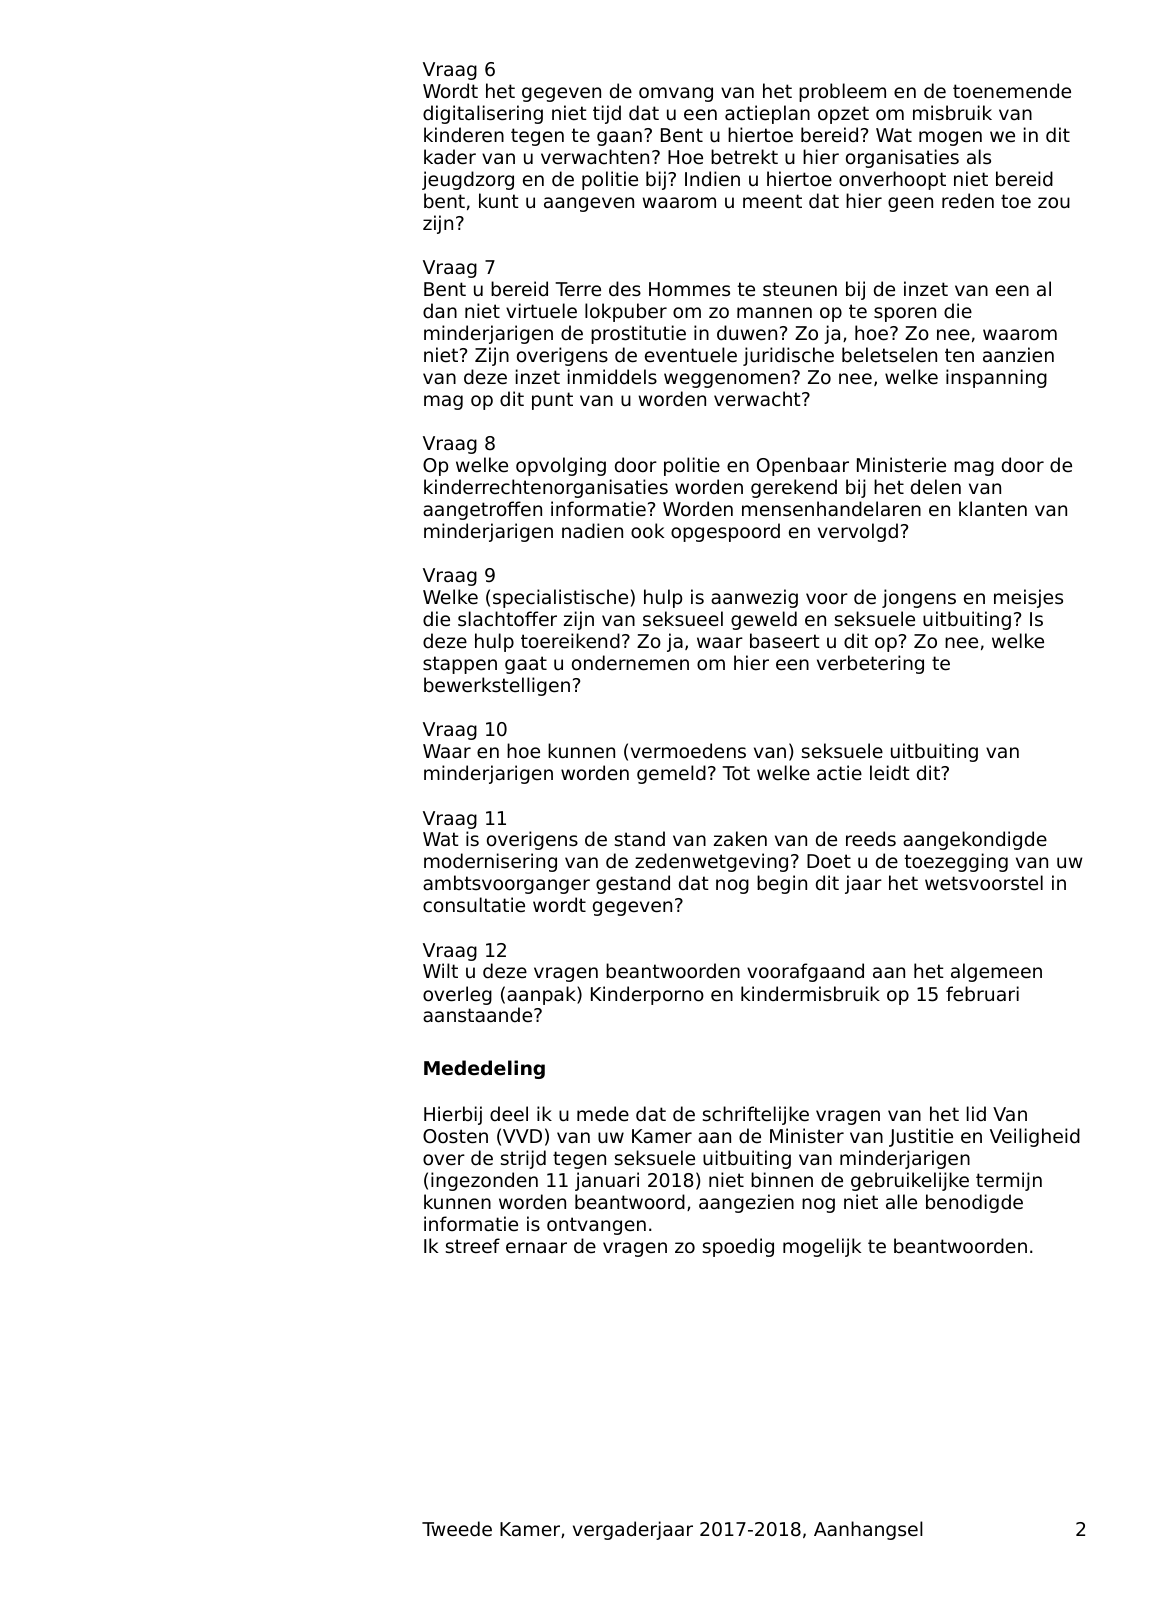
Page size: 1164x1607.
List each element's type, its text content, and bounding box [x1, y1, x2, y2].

text Vraag 12 [422, 939, 1087, 961]
text Wat is overigens de stand van zaken van de reeds aangekondigde modernisering van de zedenwetgeving? Doet u de toezegging van uw ambtsvoorganger gestand dat nog begin dit jaar het wetsvoorstel in consultatie wordt gegeven? [422, 829, 1087, 917]
text Vraag 7 [422, 257, 1087, 279]
text Bent u bereid Terre des Hommes te steunen bij de inzet van een al dan niet virtuele lokpuber om zo mannen op te sporen die minderjarigen de prostitutie in duwen? Zo ja, hoe? Zo nee, waarom niet? Zijn overigens de eventuele juridische beletselen ten aanzien van deze inzet inmiddels weggenomen? Zo nee, welke inspanning mag op dit punt van u worden verwacht? [422, 279, 1087, 411]
text Wordt het gegeven de omvang van het probleem en de toenemende digitalisering niet tijd dat u een actieplan opzet om misbruik van kinderen tegen te gaan? Bent u hiertoe bereid? Wat mogen we in dit kader van u verwachten? Hoe betrekt u hier organisaties als jeugdzorg en de politie bij? Indien u hiertoe onverhoopt niet bereid bent, kunt u aangeven waarom u meent dat hier geen reden toe zou zijn? [422, 81, 1087, 235]
text Vraag 11 [422, 807, 1087, 829]
text Welke (specialistische) hulp is aanwezig voor de jongens en meisjes die slachtoffer zijn van seksueel geweld en seksuele uitbuiting? Is deze hulp toereikend? Zo ja, waar baseert u dit op? Zo nee, welke stappen gaat u ondernemen om hier een verbetering te bewerkstelligen? [422, 587, 1087, 697]
text Ik streef ernaar de vragen zo spoedig mogelijk te beantwoorden. [422, 1236, 1087, 1258]
text Wilt u deze vragen beantwoorden voorafgaand aan het algemeen overleg (aanpak) Kinderporno en kindermisbruik op 15 februari aanstaande? [422, 961, 1087, 1027]
text Waar en hoe kunnen (vermoedens van) seksuele uitbuiting van minderjarigen worden gemeld? Tot welke actie leidt dit? [422, 741, 1087, 785]
text Hierbij deel ik u mede dat de schriftelijke vragen van het lid Van Oosten (VVD) van uw Kamer aan de Minister van Justitie en Veiligheid over de strijd tegen seksuele uitbuiting van minderjarigen (ingezonden 11 januari 2018) niet binnen de gebruikelijke termijn kunnen worden beantwoord, aangezien nog niet alle benodigde informatie is ontvangen. [422, 1104, 1087, 1236]
text Vraag 9 [422, 565, 1087, 587]
text Vraag 6 [422, 59, 1087, 81]
text Vraag 10 [422, 719, 1087, 741]
text Vraag 8 [422, 433, 1087, 455]
text Op welke opvolging door politie en Openbaar Ministerie mag door de kinderrechtenorganisaties worden gerekend bij het delen van aangetroffen informatie? Worden mensenhandelaren en klanten van minderjarigen nadien ook opgespoord en vervolgd? [422, 455, 1087, 543]
subtitle Mededeling [422, 1057, 1087, 1079]
